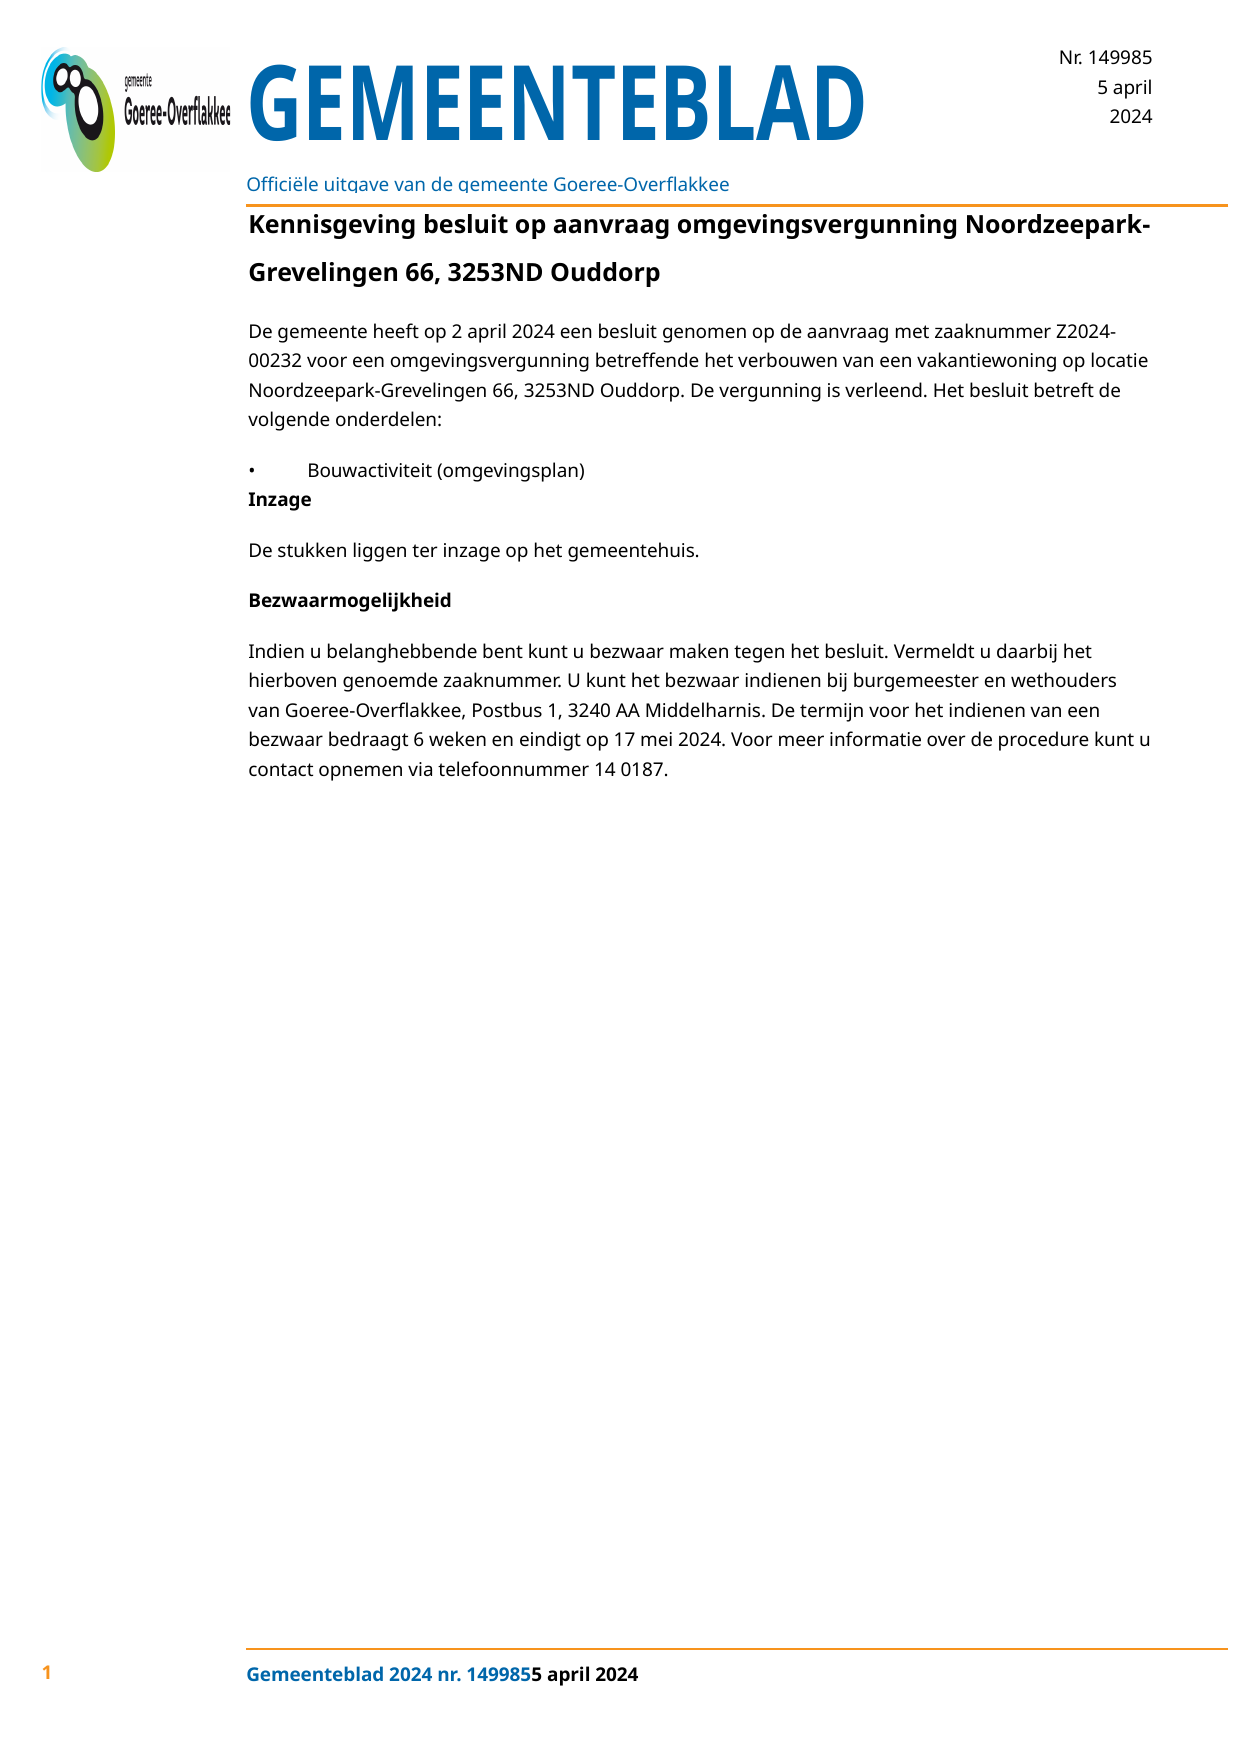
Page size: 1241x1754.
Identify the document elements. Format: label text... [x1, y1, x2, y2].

text Inzage [248, 487, 1152, 512]
text Kennisgeving besluit op aanvraag omgevingsvergunning Noordzeepark-Grevelingen 66, 3253ND Ouddorp [248, 207, 1152, 288]
list Bouwactiviteit (omgevingsplan) [248, 457, 1152, 483]
text De gemeente heeft op 2 april 2024 een besluit genomen op de aanvraag met zaaknummer Z2024-00232 voor een omgevingsvergunning betreffende het verbouwen van een vakantiewoning op locatie Noordzeepark-Grevelingen 66, 3253ND Ouddorp. De vergunning is verleend. Het besluit betreft de volgende onderdelen: [248, 318, 1152, 432]
text Indien u belanghebbende bent kunt u bezwaar maken tegen het besluit. Vermeldt u daarbij het hierboven genoemde zaaknummer. U kunt het bezwaar indienen bij burgemeester en wethouders van Goeree-Overflakkee, Postbus 1, 3240 AA Middelharnis. De termijn voor het indienen van een bezwaar bedraagt 6 weken en eindigt op 17 mei 2024. Voor meer informatie over de procedure kunt u contact opnemen via telefoonnummer 14 0187. [248, 638, 1152, 782]
text Bezwaarmogelijkheid [248, 587, 1152, 613]
text De stukken liggen ter inzage op het gemeentehuis. [248, 537, 1152, 563]
picture [41, 47, 231, 172]
